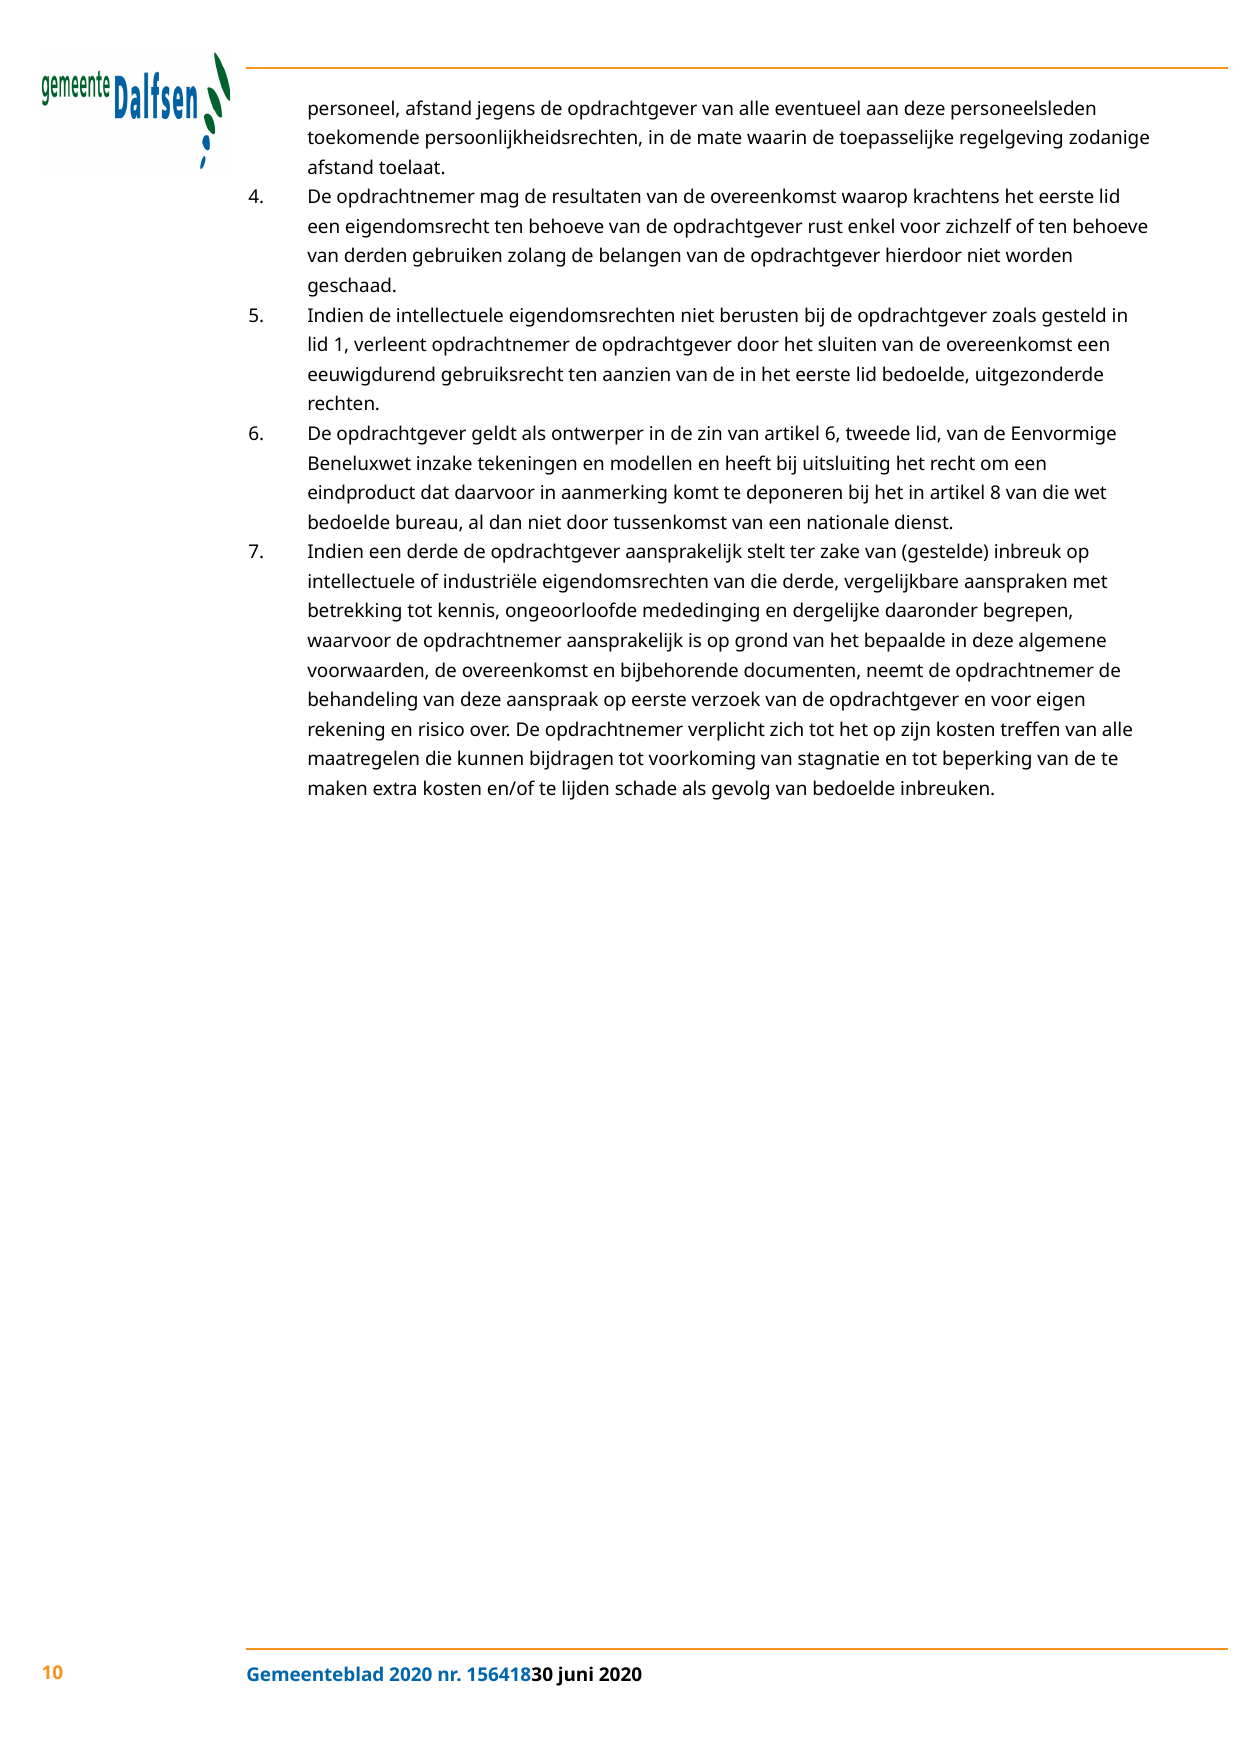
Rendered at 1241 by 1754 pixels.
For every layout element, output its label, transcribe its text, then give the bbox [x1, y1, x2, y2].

list De opdrachtnemer mag de resultaten van de overeenkomst waarop krachtens het eerste lid een eigendomsrecht ten behoeve van de opdrachtgever rust enkel voor zichzelf of ten behoeve van derden gebruiken zolang de belangen van de opdrachtgever hierdoor niet worden geschaad. [248, 183, 1152, 298]
list De opdrachtgever geldt als ontwerper in de zin van artikel 6, tweede lid, van de Eenvormige Beneluxwet inzake tekeningen en modellen en heeft bij uitsluiting het recht om een eindproduct dat daarvoor in aanmerking komt te deponeren bij het in artikel 8 van die wet bedoelde bureau, al dan niet door tussenkomst van een nationale dienst. [248, 420, 1152, 535]
list Indien de intellectuele eigendomsrechten niet berusten bij de opdrachtgever zoals gesteld in lid 1, verleent opdrachtnemer de opdrachtgever door het sluiten van de overeenkomst een eeuwigdurend gebruiksrecht ten aanzien van de in het eerste lid bedoelde, uitgezonderde rechten. [248, 302, 1152, 416]
picture [41, 47, 231, 172]
list personeel, afstand jegens de opdrachtgever van alle eventueel aan deze personeelsleden toekomende persoonlijkheidsrechten, in de mate waarin de toepasselijke regelgeving zodanige afstand toelaat. [248, 95, 1152, 180]
list Indien een derde de opdrachtgever aansprakelijk stelt ter zake van (gestelde) inbreuk op intellectuele of industriële eigendomsrechten van die derde, vergelijkbare aanspraken met betrekking tot kennis, ongeoorloofde mededinging en dergelijke daaronder begrepen, waarvoor de opdrachtnemer aansprakelijk is op grond van het bepaalde in deze algemene voorwaarden, de overeenkomst en bijbehorende documenten, neemt de opdrachtnemer de behandeling van deze aanspraak op eerste verzoek van de opdrachtgever en voor eigen rekening en risico over. De opdrachtnemer verplicht zich tot het op zijn kosten treffen van alle maatregelen die kunnen bijdragen tot voorkoming van stagnatie en tot beperking van de te maken extra kosten en/of te lijden schade als gevolg van bedoelde inbreuken. [248, 538, 1152, 801]
